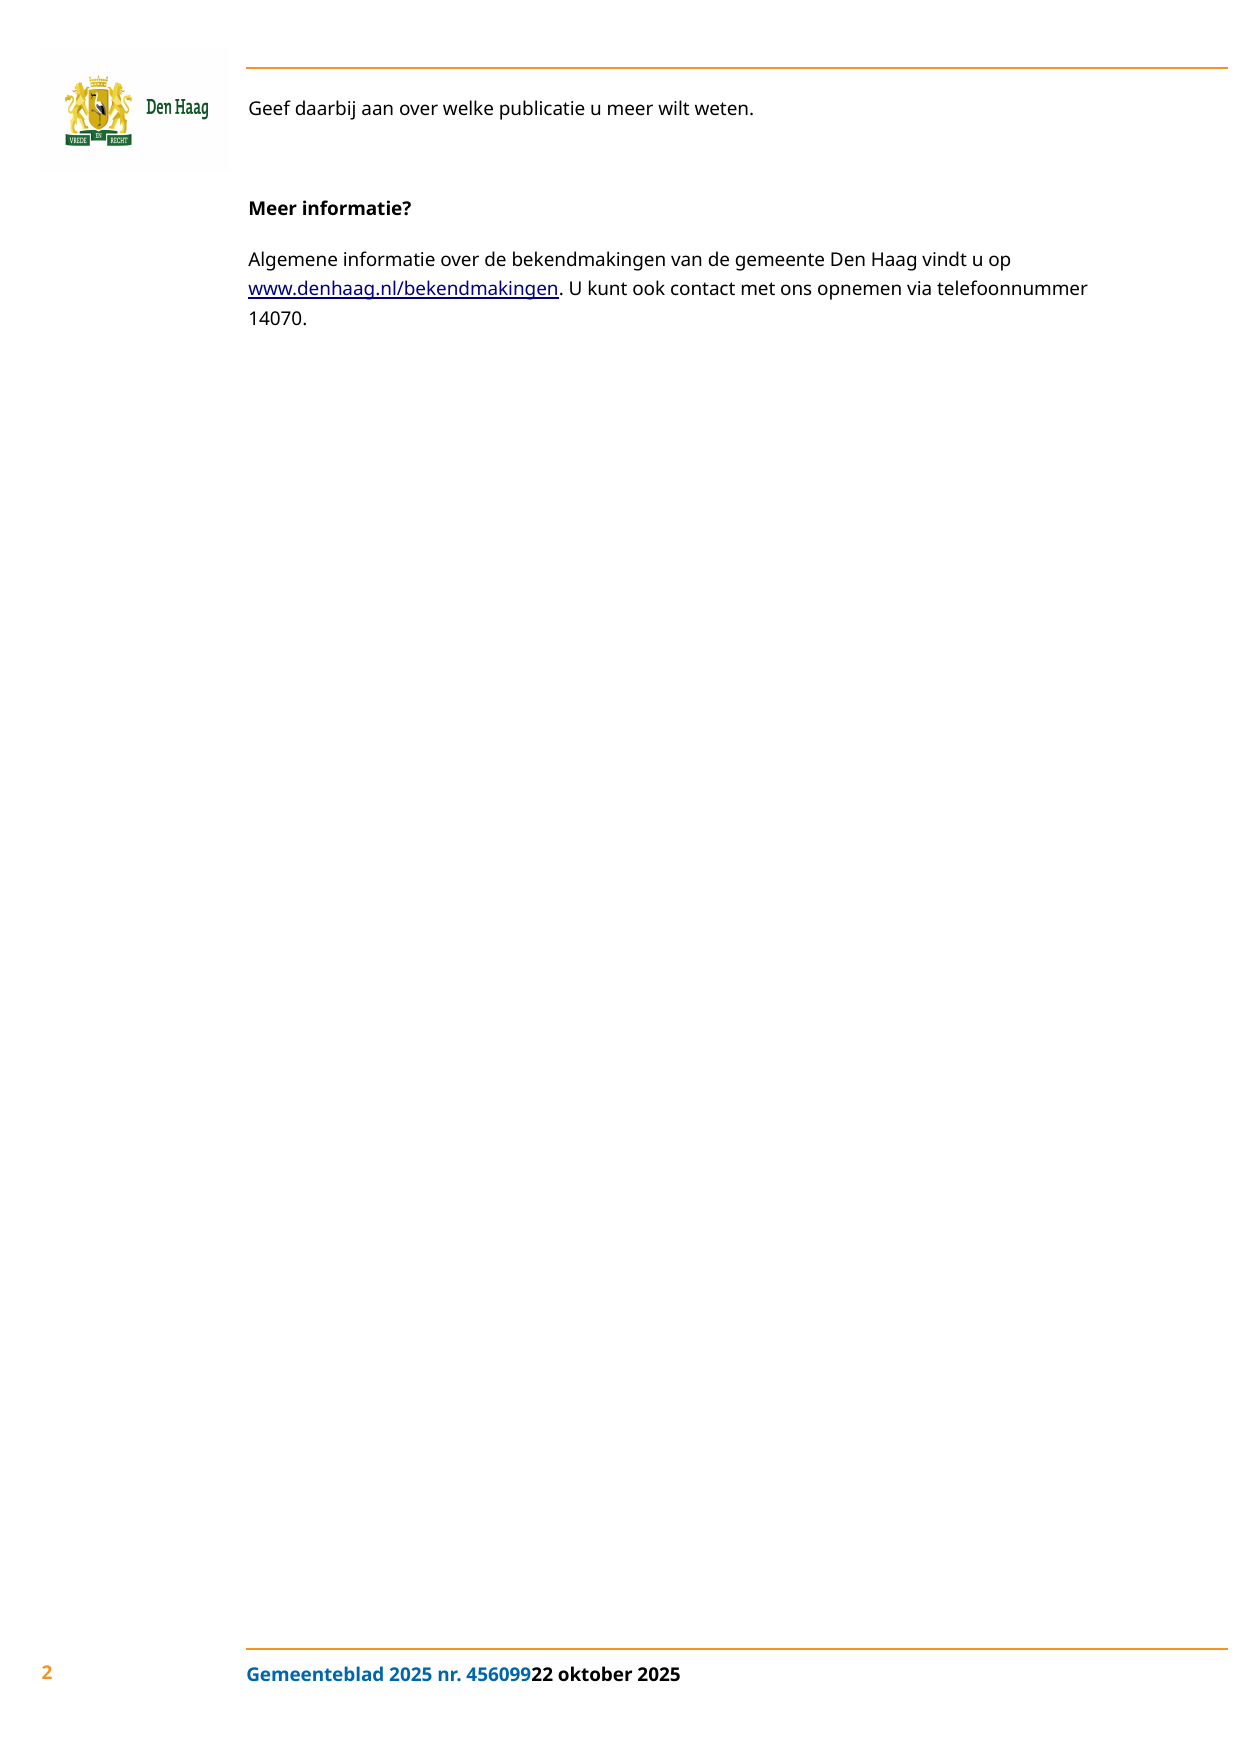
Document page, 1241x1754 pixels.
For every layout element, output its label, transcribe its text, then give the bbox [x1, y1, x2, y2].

text Meer informatie? [248, 196, 1152, 221]
text Geef daarbij aan over welke publicatie u meer wilt weten. [248, 95, 1152, 121]
text Algemene informatie over de bekendmakingen van de gemeente Den Haag vindt u op www.denhaag.nl/bekendmakingen. U kunt ook contact met ons opnemen via telefoonnummer 14070. [248, 246, 1152, 331]
picture [41, 47, 231, 172]
